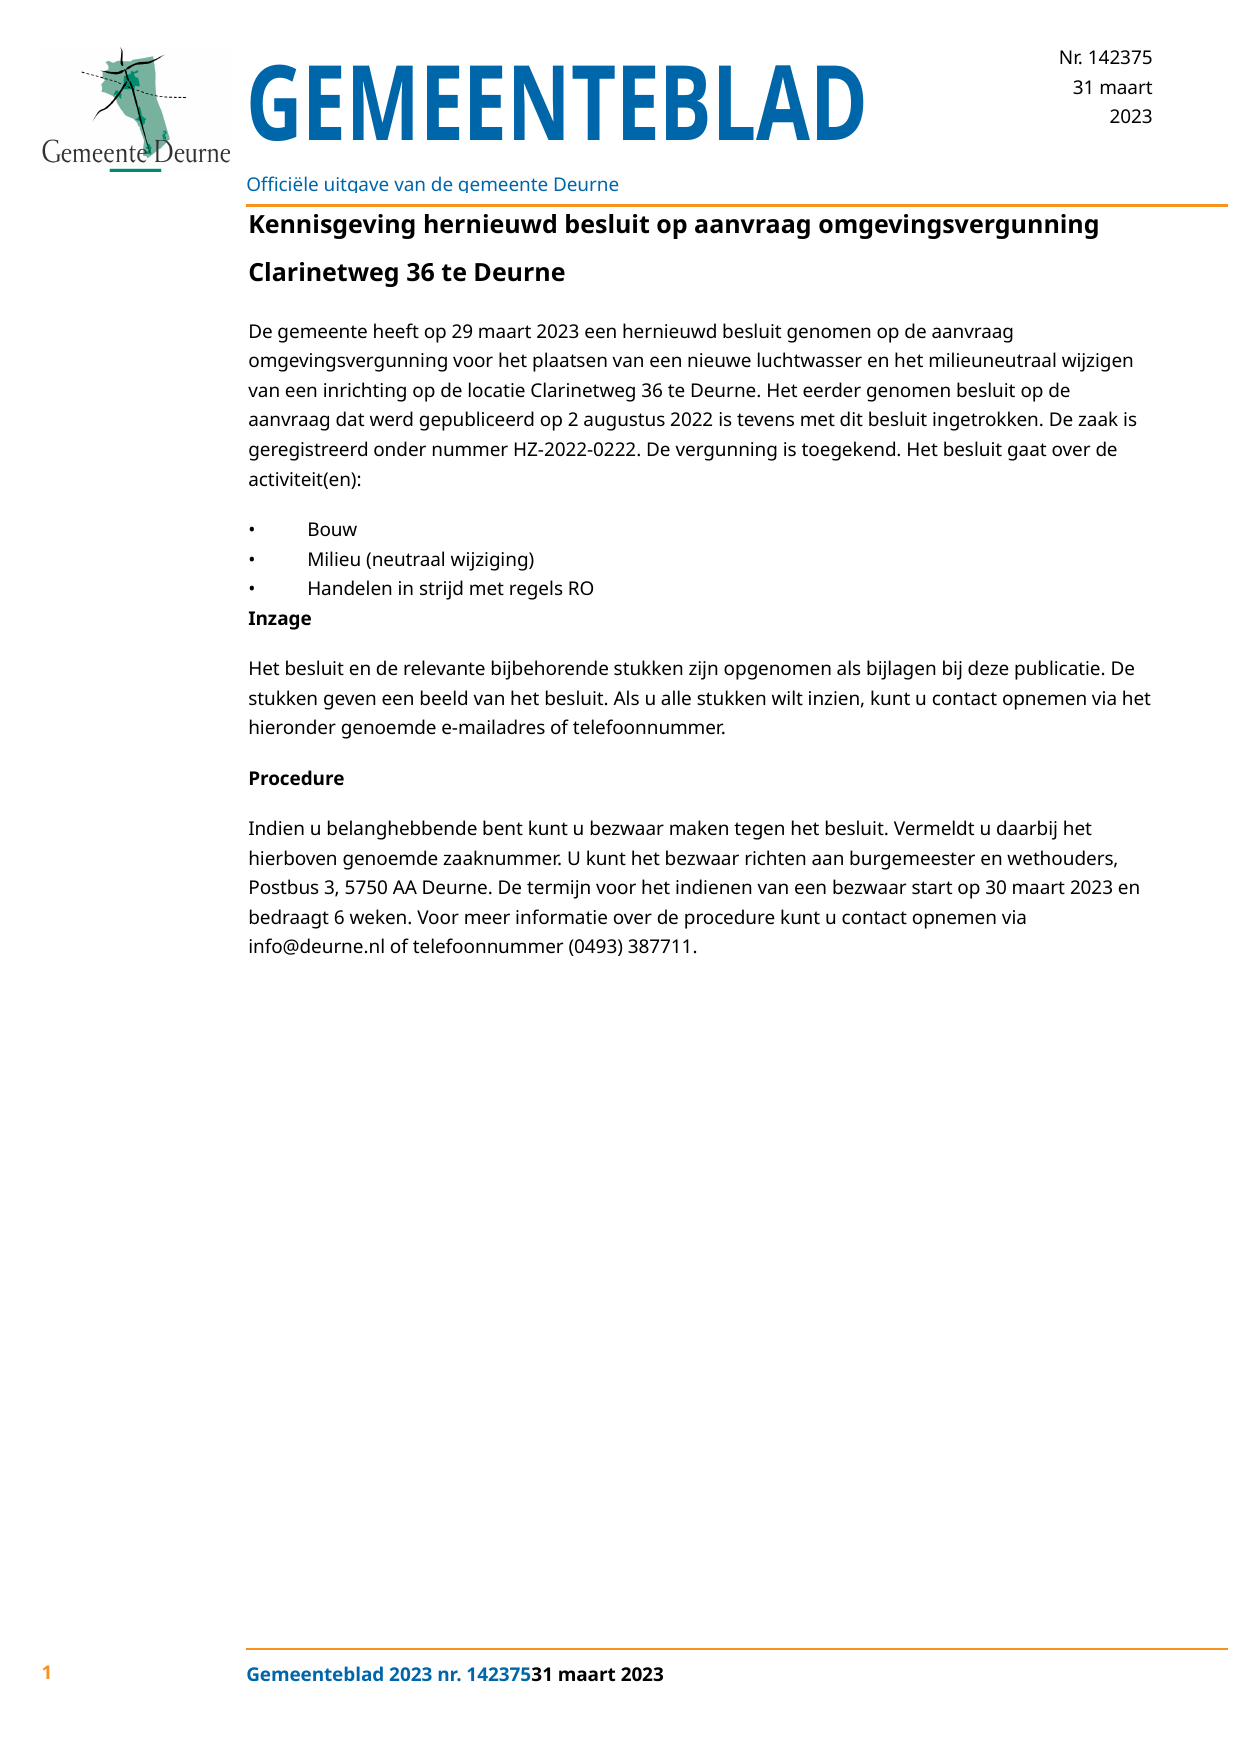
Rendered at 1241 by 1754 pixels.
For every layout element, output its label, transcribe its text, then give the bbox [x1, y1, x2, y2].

text Het besluit en de relevante bijbehorende stukken zijn opgenomen als bijlagen bij deze publicatie. De stukken geven een beeld van het besluit. Als u alle stukken wilt inzien, kunt u contact opnemen via het hieronder genoemde e-mailadres of telefoonnummer. [248, 655, 1152, 740]
text Kennisgeving hernieuwd besluit op aanvraag omgevingsvergunning Clarinetweg 36 te Deurne [248, 207, 1152, 288]
picture [41, 47, 231, 172]
text Indien u belanghebbende bent kunt u bezwaar maken tegen het besluit. Vermeldt u daarbij het hierboven genoemde zaaknummer. U kunt het bezwaar richten aan burgemeester en wethouders, Postbus 3, 5750 AA Deurne. De termijn voor het indienen van een bezwaar start op 30 maart 2023 en bedraagt 6 weken. Voor meer informatie over de procedure kunt u contact opnemen via info@deurne.nl of telefoonnummer (0493) 387711. [248, 815, 1152, 959]
list Handelen in strijd met regels RO [248, 575, 1152, 601]
list Bouw [248, 516, 1152, 542]
text De gemeente heeft op 29 maart 2023 een hernieuwd besluit genomen op de aanvraag omgevingsvergunning voor het plaatsen van een nieuwe luchtwasser en het milieuneutraal wijzigen van een inrichting op de locatie Clarinetweg 36 te Deurne. Het eerder genomen besluit op de aanvraag dat werd gepubliceerd op 2 augustus 2022 is tevens met dit besluit ingetrokken. De zaak is geregistreerd onder nummer HZ-2022-0222. De vergunning is toegekend. Het besluit gaat over de activiteit(en): [248, 318, 1152, 492]
text Inzage [248, 605, 1152, 631]
list Milieu (neutraal wijziging) [248, 546, 1152, 572]
text Procedure [248, 765, 1152, 791]
